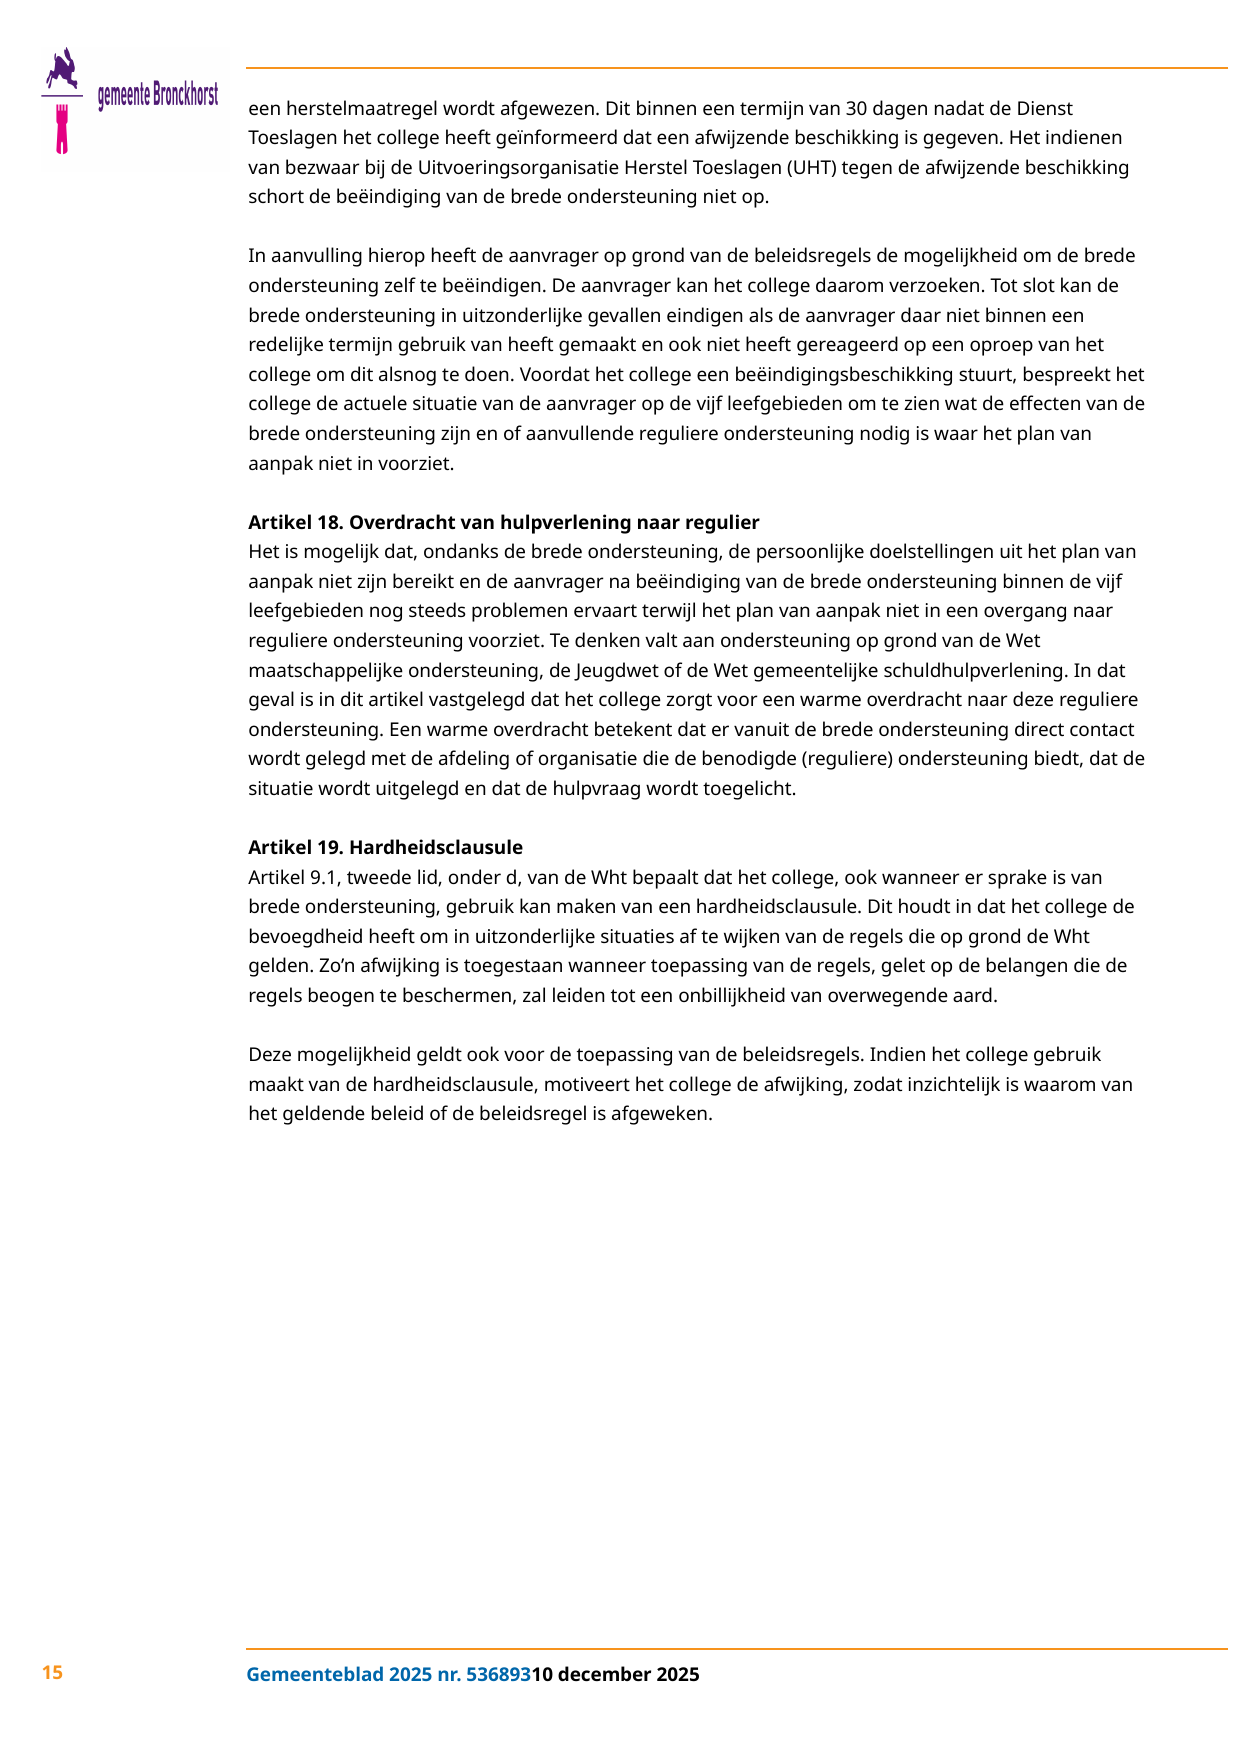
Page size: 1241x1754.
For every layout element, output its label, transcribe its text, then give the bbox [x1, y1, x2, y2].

text een herstelmaatregel wordt afgewezen. Dit binnen een termijn van 30 dagen nadat de Dienst Toeslagen het college heeft geïnformeerd dat een afwijzende beschikking is gegeven. Het indienen van bezwaar bij de Uitvoeringsorganisatie Herstel Toeslagen (UHT) tegen de afwijzende beschikking schort de beëindiging van de brede ondersteuning niet op. [248, 95, 1152, 209]
text Artikel 9.1, tweede lid, onder d, van de Wht bepaalt dat het college, ook wanneer er sprake is van brede ondersteuning, gebruik kan maken van een hardheidsclausule. Dit houdt in dat het college de bevoegdheid heeft om in uitzonderlijke situaties af te wijken van de regels die op grond de Wht gelden. Zo’n afwijking is toegestaan wanneer toepassing van de regels, gelet op de belangen die de regels beogen te beschermen, zal leiden tot een onbillijkheid van overwegende aard. [248, 864, 1152, 1008]
picture [41, 47, 231, 172]
text In aanvulling hierop heeft de aanvrager op grond van de beleidsregels de mogelijkheid om de brede ondersteuning zelf te beëindigen. De aanvrager kan het college daarom verzoeken. Tot slot kan de brede ondersteuning in uitzonderlijke gevallen eindigen als de aanvrager daar niet binnen een redelijke termijn gebruik van heeft gemaakt en ook niet heeft gereageerd op een oproep van het college om dit alsnog te doen. Voordat het college een beëindigingsbeschikking stuurt, bespreekt het college de actuele situatie van de aanvrager op de vijf leefgebieden om te zien wat de effecten van de brede ondersteuning zijn en of aanvullende reguliere ondersteuning nodig is waar het plan van aanpak niet in voorziet. [248, 243, 1152, 476]
text Artikel 19. Hardheidsclausule [248, 834, 1152, 860]
text Deze mogelijkheid geldt ook voor de toepassing van de beleidsregels. Indien het college gebruik maakt van de hardheidsclausule, motiveert het college de afwijking, zodat inzichtelijk is waarom van het geldende beleid of de beleidsregel is afgeweken. [248, 1041, 1152, 1126]
text Het is mogelijk dat, ondanks de brede ondersteuning, de persoonlijke doelstellingen uit het plan van aanpak niet zijn bereikt en de aanvrager na beëindiging van de brede ondersteuning binnen de vijf leefgebieden nog steeds problemen ervaart terwijl het plan van aanpak niet in een overgang naar reguliere ondersteuning voorziet. Te denken valt aan ondersteuning op grond van de Wet maatschappelijke ondersteuning, de Jeugdwet of de Wet gemeentelijke schuldhulpverlening. In dat geval is in dit artikel vastgelegd dat het college zorgt voor een warme overdracht naar deze reguliere ondersteuning. Een warme overdracht betekent dat er vanuit de brede ondersteuning direct contact wordt gelegd met de afdeling of organisatie die de benodigde (reguliere) ondersteuning biedt, dat de situatie wordt uitgelegd en dat de hulpvraag wordt toegelicht. [248, 538, 1152, 801]
text Artikel 18. Overdracht van hulpverlening naar regulier [248, 509, 1152, 535]
